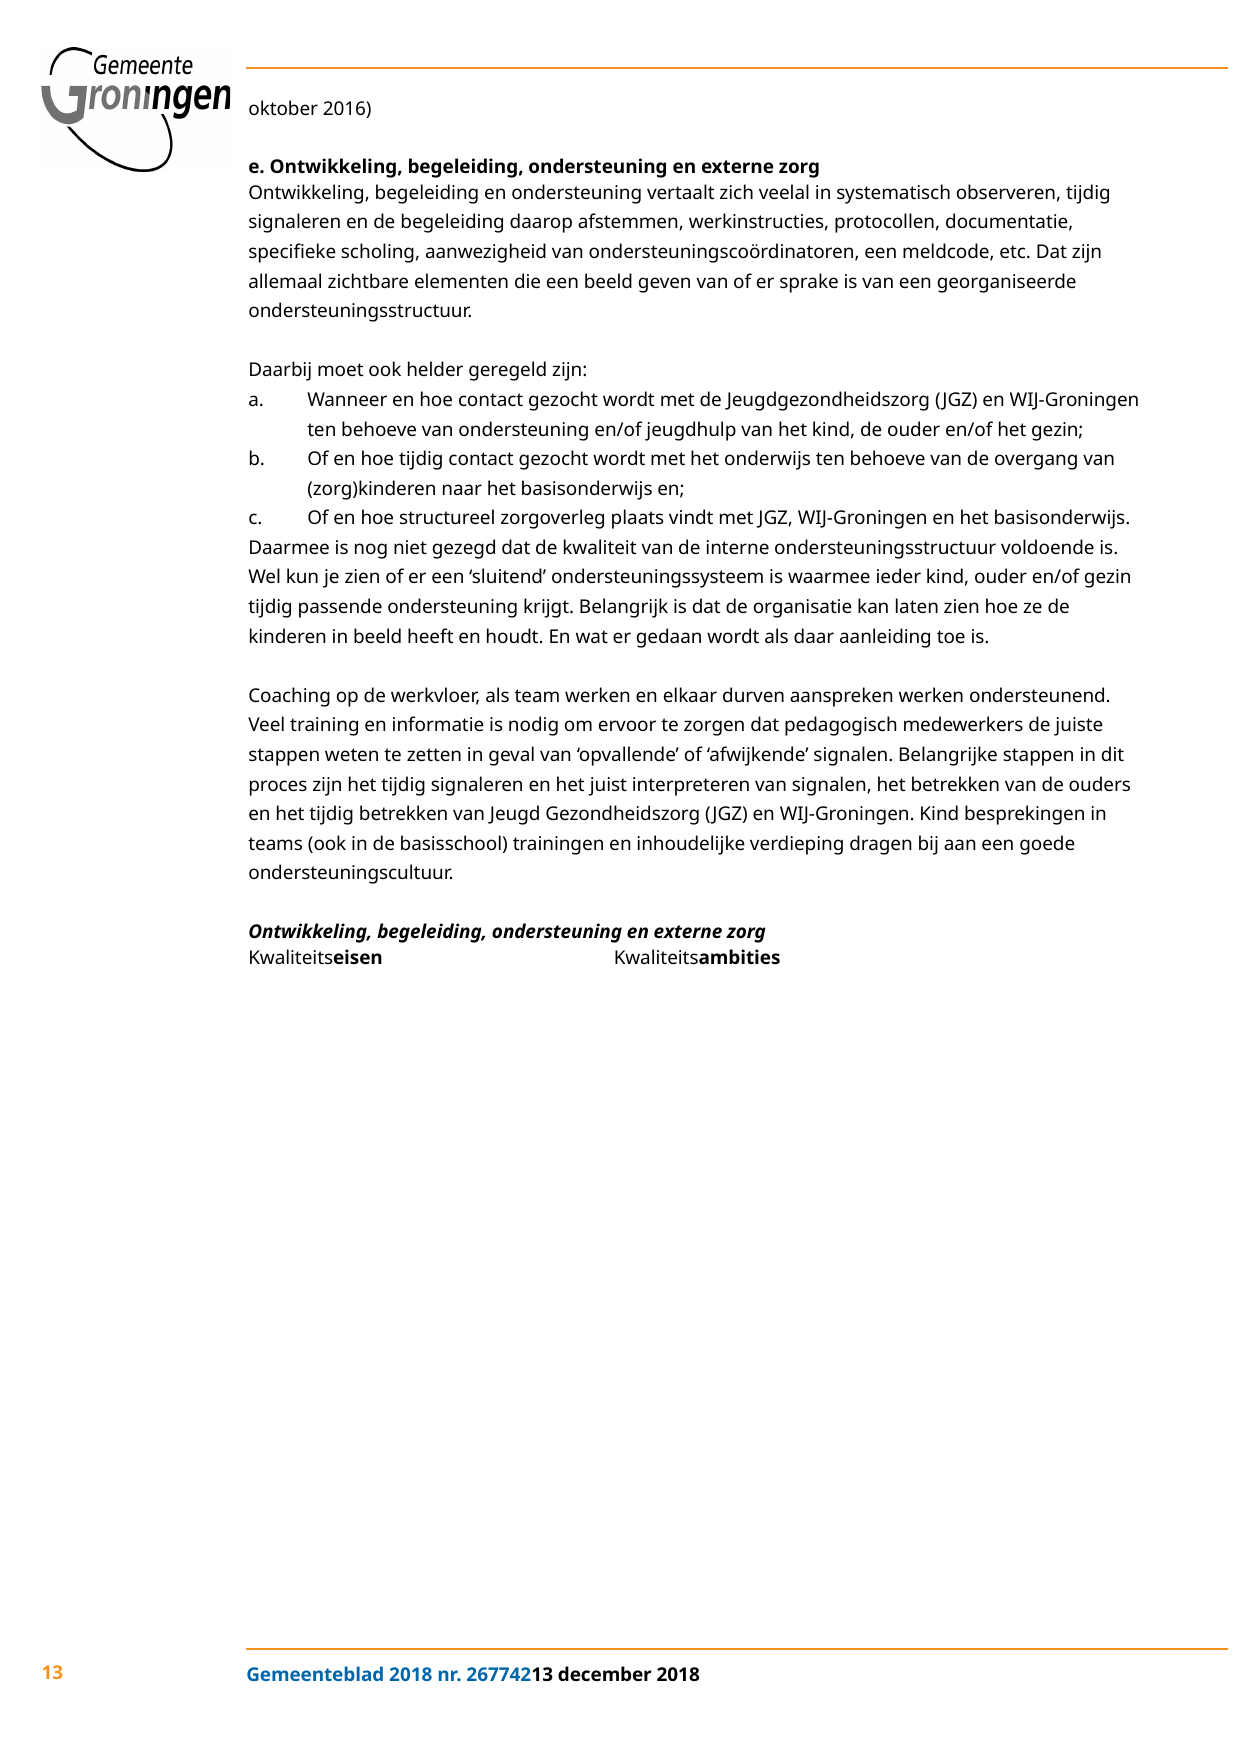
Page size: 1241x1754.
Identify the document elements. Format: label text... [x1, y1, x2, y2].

list Of en hoe tijdig contact gezocht wordt met het onderwijs ten behoeve van de overgang van (zorg)kinderen naar het basisonderwijs en; [248, 445, 1152, 501]
table_cell Kwaliteitseisen [248, 945, 613, 970]
text e. Ontwikkeling, begeleiding, ondersteuning en externe zorg [248, 153, 1152, 179]
text Ontwikkeling, begeleiding en ondersteuning vertaalt zich veelal in systematisch observeren, tijdig signaleren en de begeleiding daarop afstemmen, werkinstructies, protocollen, documentatie, specifieke scholing, aanwezigheid van ondersteuningscoördinatoren, een meldcode, etc. Dat zijn allemaal zichtbare elementen die een beeld geven van of er sprake is van een georganiseerde ondersteuningsstructuur. [248, 179, 1152, 323]
text Daarbij moet ook helder geregeld zijn: [248, 357, 1152, 382]
table_cell oktober 2016) [248, 95, 700, 121]
list Of en hoe structureel zorgoverleg plaats vindt met JGZ, WIJ-Groningen en het basisonderwijs. [248, 504, 1152, 530]
table_cell Kwaliteitsambities [614, 945, 1152, 970]
picture [41, 47, 231, 172]
list Wanneer en hoe contact gezocht wordt met de Jeugdgezondheidszorg (JGZ) en WIJ-Groningen ten behoeve van ondersteuning en/of jeugdhulp van het kind, de ouder en/of het gezin; [248, 386, 1152, 441]
table_header Ontwikkeling, begeleiding, ondersteuning en externe zorg [248, 919, 1152, 944]
text Daarmee is nog niet gezegd dat de kwaliteit van de interne ondersteuningsstructuur voldoende is. Wel kun je zien of er een ‘sluitend’ ondersteuningssysteem is waarmee ieder kind, ouder en/of gezin tijdig passende ondersteuning krijgt. Belangrijk is dat de organisatie kan laten zien hoe ze de kinderen in beeld heeft en houdt. En wat er gedaan wordt als daar aanleiding toe is. [248, 534, 1152, 648]
table_cell [700, 95, 1152, 121]
text Coaching op de werkvloer, als team werken en elkaar durven aanspreken werken ondersteunend. Veel training en informatie is nodig om ervoor te zorgen dat pedagogisch medewerkers de juiste stappen weten te zetten in geval van ‘opvallende’ of ‘afwijkende’ signalen. Belangrijke stappen in dit proces zijn het tijdig signaleren en het juist interpreteren van signalen, het betrekken van de ouders en het tijdig betrekken van Jeugd Gezondheidszorg (JGZ) en WIJ-Groningen. Kind besprekingen in teams (ook in de basisschool) trainingen en inhoudelijke verdieping dragen bij aan een goede ondersteuningscultuur. [248, 682, 1152, 885]
